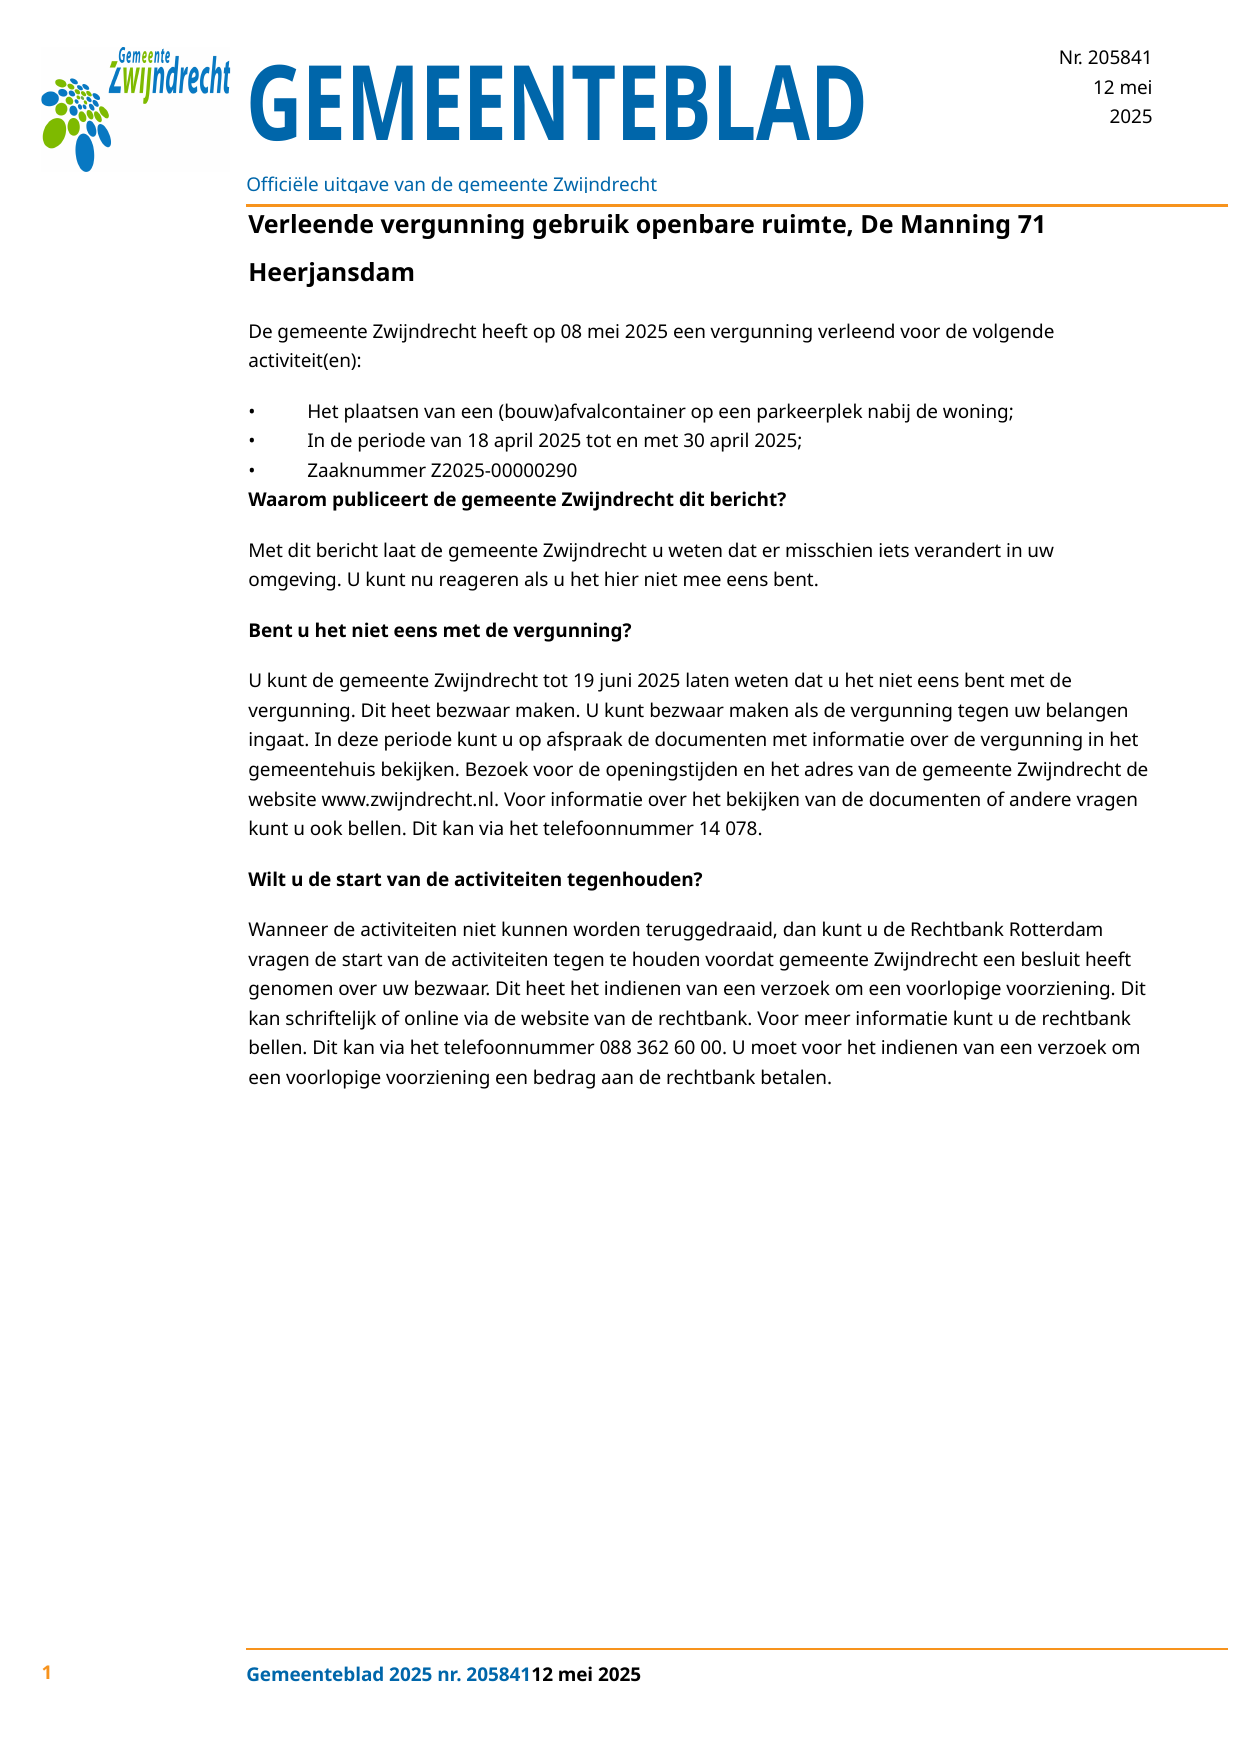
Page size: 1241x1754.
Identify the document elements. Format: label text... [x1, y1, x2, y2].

text Met dit bericht laat de gemeente Zwijndrecht u weten dat er misschien iets verandert in uw omgeving. U kunt nu reageren als u het hier niet mee eens bent. [248, 537, 1152, 592]
text De gemeente Zwijndrecht heeft op 08 mei 2025 een vergunning verleend voor de volgende activiteit(en): [248, 318, 1152, 373]
text Wilt u de start van de activiteiten tegenhouden? [248, 866, 1152, 892]
text Verleende vergunning gebruik openbare ruimte, De Manning 71 Heerjansdam [248, 207, 1152, 288]
list In de periode van 18 april 2025 tot en met 30 april 2025; [248, 427, 1152, 453]
text U kunt de gemeente Zwijndrecht tot 19 juni 2025 laten weten dat u het niet eens bent met de vergunning. Dit heet bezwaar maken. U kunt bezwaar maken als de vergunning tegen uw belangen ingaat. In deze periode kunt u op afspraak de documenten met informatie over de vergunning in het gemeentehuis bekijken. Bezoek voor de openingstijden en het adres van de gemeente Zwijndrecht de website www.zwijndrecht.nl. Voor informatie over het bekijken van de documenten of andere vragen kunt u ook bellen. Dit kan via het telefoonnummer 14 078. [248, 667, 1152, 841]
picture [41, 47, 231, 172]
list Zaaknummer Z2025-00000290 [248, 457, 1152, 483]
list Het plaatsen van een (bouw)afvalcontainer op een parkeerplek nabij de woning; [248, 398, 1152, 424]
text Bent u het niet eens met de vergunning? [248, 617, 1152, 643]
text Waarom publiceert de gemeente Zwijndrecht dit bericht? [248, 487, 1152, 512]
text Wanneer de activiteiten niet kunnen worden teruggedraaid, dan kunt u de Rechtbank Rotterdam vragen de start van de activiteiten tegen te houden voordat gemeente Zwijndrecht een besluit heeft genomen over uw bezwaar. Dit heet het indienen van een verzoek om een voorlopige voorziening. Dit kan schriftelijk of online via de website van de rechtbank. Voor meer informatie kunt u de rechtbank bellen. Dit kan via het telefoonnummer 088 362 60 00. U moet voor het indienen van een verzoek om een voorlopige voorziening een bedrag aan de rechtbank betalen. [248, 916, 1152, 1090]
